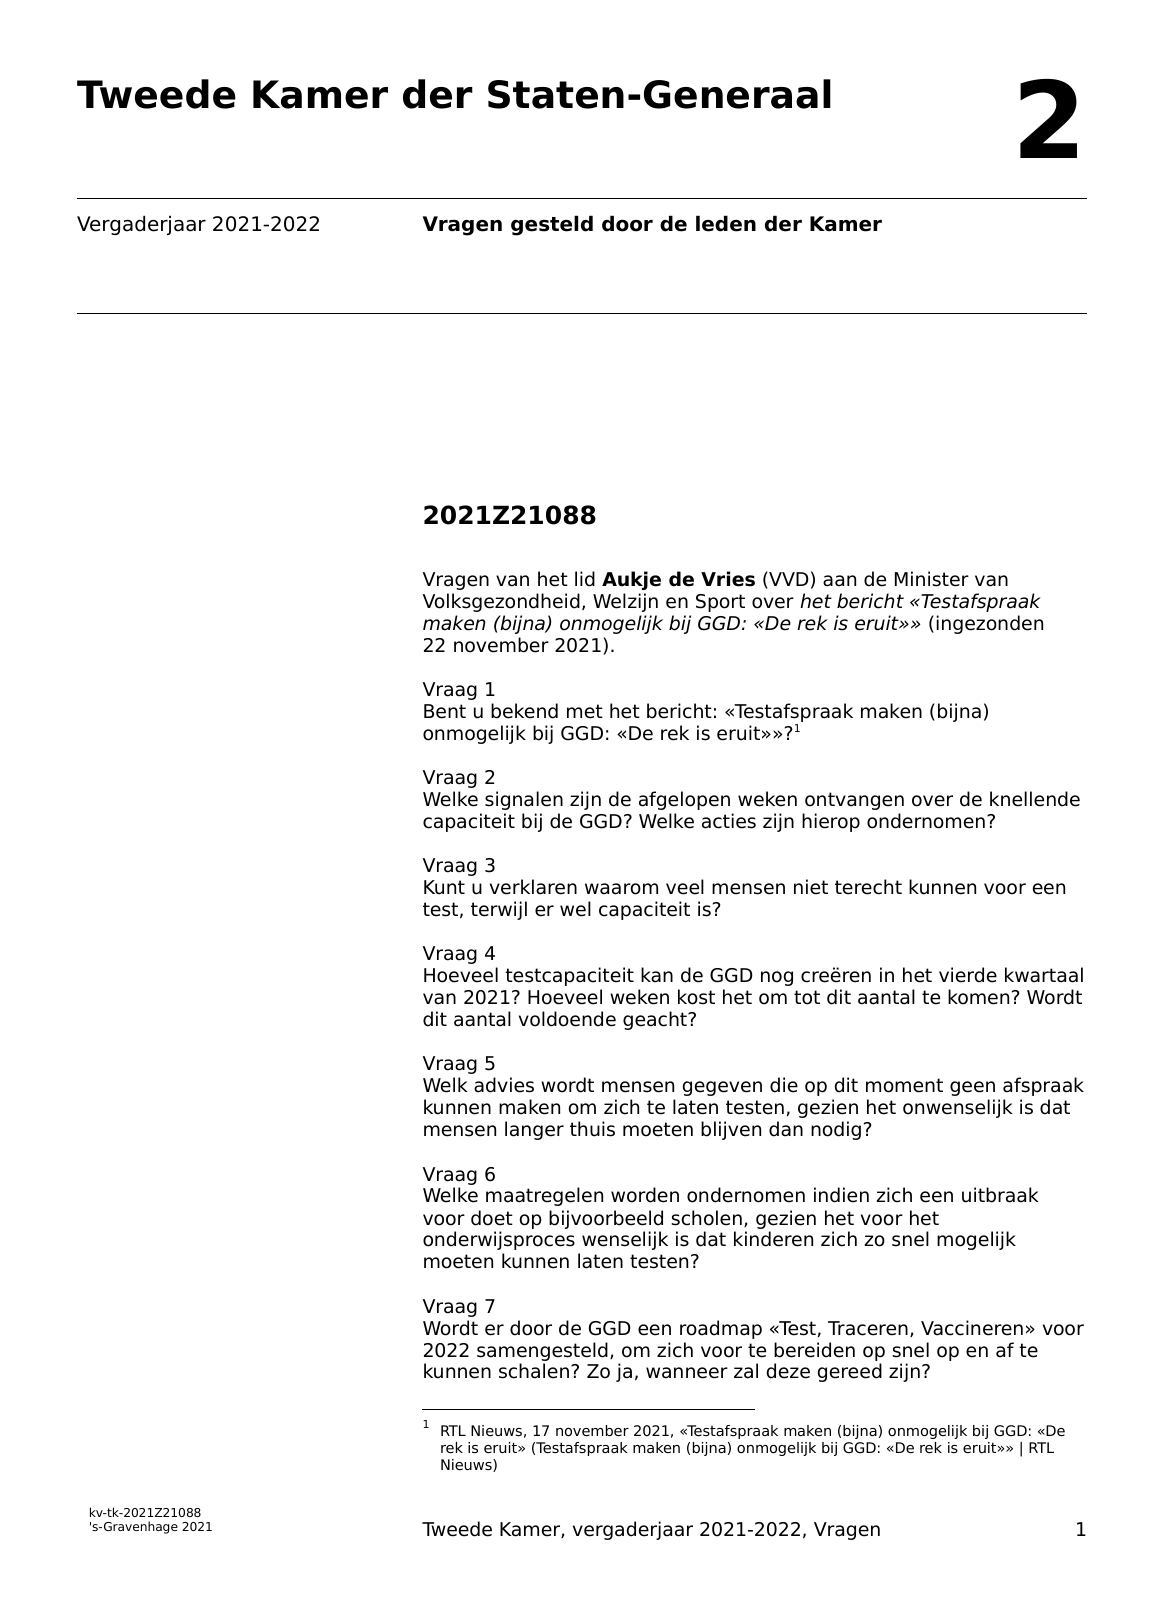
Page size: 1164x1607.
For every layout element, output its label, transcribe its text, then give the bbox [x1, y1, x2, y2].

text Vraag 2 [422, 767, 1087, 789]
table_cell Vragen gesteld door de leden der Kamer [422, 199, 1087, 313]
text Vraag 4 [422, 943, 1087, 965]
text Vragen van het lid Aukje de Vries (VVD) aan de Minister van Volksgezondheid, Welzijn en Sport over het bericht «Testafspraak maken (bijna) onmogelijk bij GGD: «De rek is eruit»» (ingezonden 22 november 2021). [422, 569, 1087, 657]
text Vraag 3 [422, 855, 1087, 877]
text RTL Nieuws, 17 november 2021, «Testafspraak maken (bijna) onmogelijk bij GGD: «De rek is eruit» (Testafspraak maken (bijna) onmogelijk bij GGD: «De rek is eruit»» | RTL Nieuws) [422, 1418, 1087, 1474]
table_cell Vergaderjaar 2021-2022 [77, 199, 422, 313]
table_header Tweede Kamer der Staten-Generaal [77, 59, 886, 198]
text Hoeveel testcapaciteit kan de GGD nog creëren in het vierde kwartaal van 2021? Hoeveel weken kost het om tot dit aantal te komen? Wordt dit aantal voldoende geacht? [422, 965, 1087, 1031]
text Welk advies wordt mensen gegeven die op dit moment geen afspraak kunnen maken om zich te laten testen, gezien het onwenselijk is dat mensen langer thuis moeten blijven dan nodig? [422, 1075, 1087, 1141]
table_header 2 [886, 59, 1087, 198]
text 2021Z21088 [422, 501, 1087, 531]
text 's-Gravenhage 2021 [88, 1520, 323, 1534]
text Vraag 1 [422, 679, 1087, 701]
text Welke maatregelen worden ondernomen indien zich een uitbraak voor doet op bijvoorbeeld scholen, gezien het voor het onderwijsproces wenselijk is dat kinderen zich zo snel mogelijk moeten kunnen laten testen? [422, 1185, 1087, 1273]
text Vraag 7 [422, 1296, 1087, 1317]
text Bent u bekend met het bericht: «Testafspraak maken (bijna) onmogelijk bij GGD: «De rek is eruit»»? [422, 701, 1087, 745]
text Wordt er door de GGD een roadmap «Test, Traceren, Vaccineren» voor 2022 samengesteld, om zich voor te bereiden op snel op en af te kunnen schalen? Zo ja, wanneer zal deze gereed zijn? [422, 1317, 1087, 1383]
text Vraag 6 [422, 1163, 1087, 1185]
text kv-tk-2021Z21088 [88, 1506, 323, 1520]
text Welke signalen zijn de afgelopen weken ontvangen over de knellende capaciteit bij de GGD? Welke acties zijn hierop ondernomen? [422, 789, 1087, 833]
text Vraag 5 [422, 1053, 1087, 1075]
text Kunt u verklaren waarom veel mensen niet terecht kunnen voor een test, terwijl er wel capaciteit is? [422, 877, 1087, 921]
